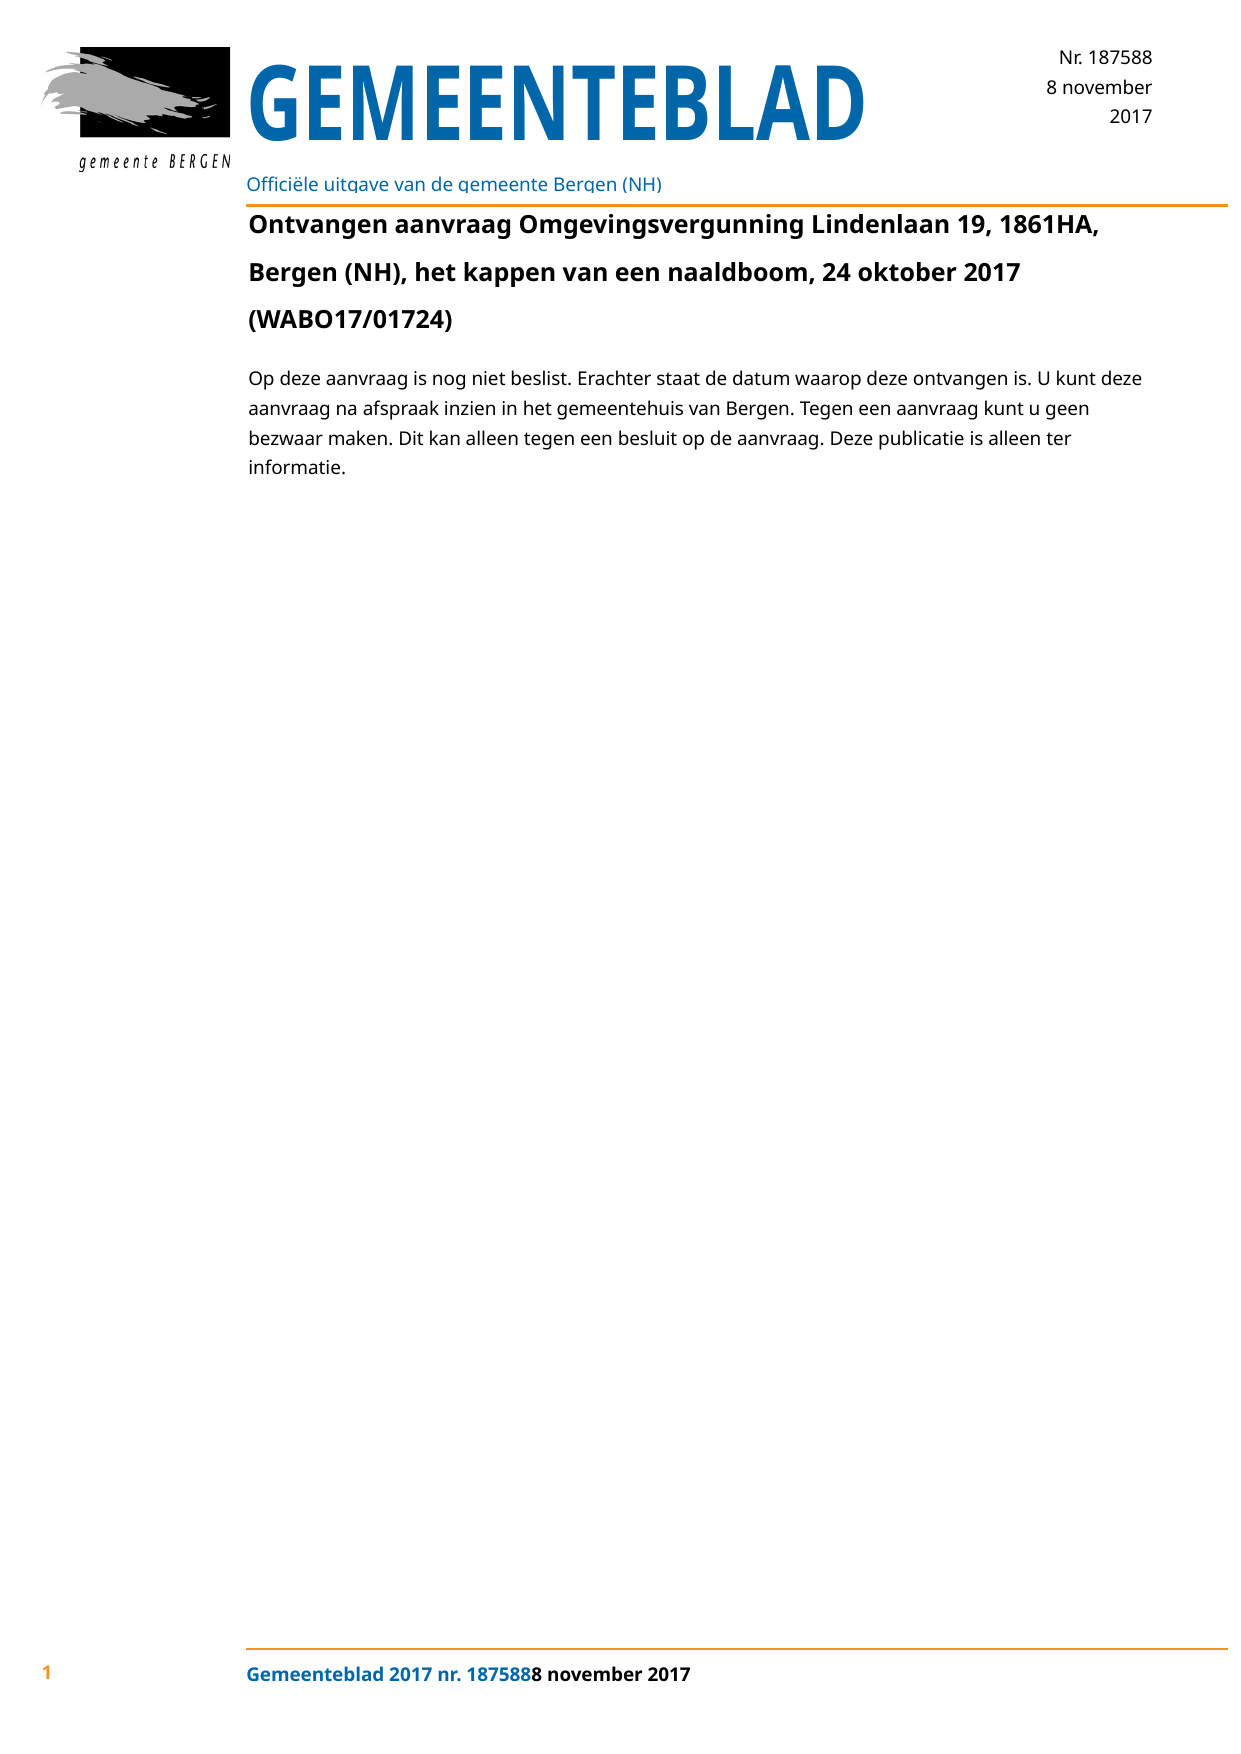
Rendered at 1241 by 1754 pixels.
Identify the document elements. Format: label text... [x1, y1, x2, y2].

text Op deze aanvraag is nog niet beslist. Erachter staat de datum waarop deze ontvangen is. U kunt deze aanvraag na afspraak inzien in het gemeentehuis van Bergen. Tegen een aanvraag kunt u geen bezwaar maken. Dit kan alleen tegen een besluit op de aanvraag. Deze publicatie is alleen ter informatie. [248, 366, 1152, 480]
text Ontvangen aanvraag Omgevingsvergunning Lindenlaan 19, 1861HA, Bergen (NH), het kappen van een naaldboom, 24 oktober 2017 (WABO17/01724) [248, 207, 1152, 336]
picture [41, 47, 231, 172]
